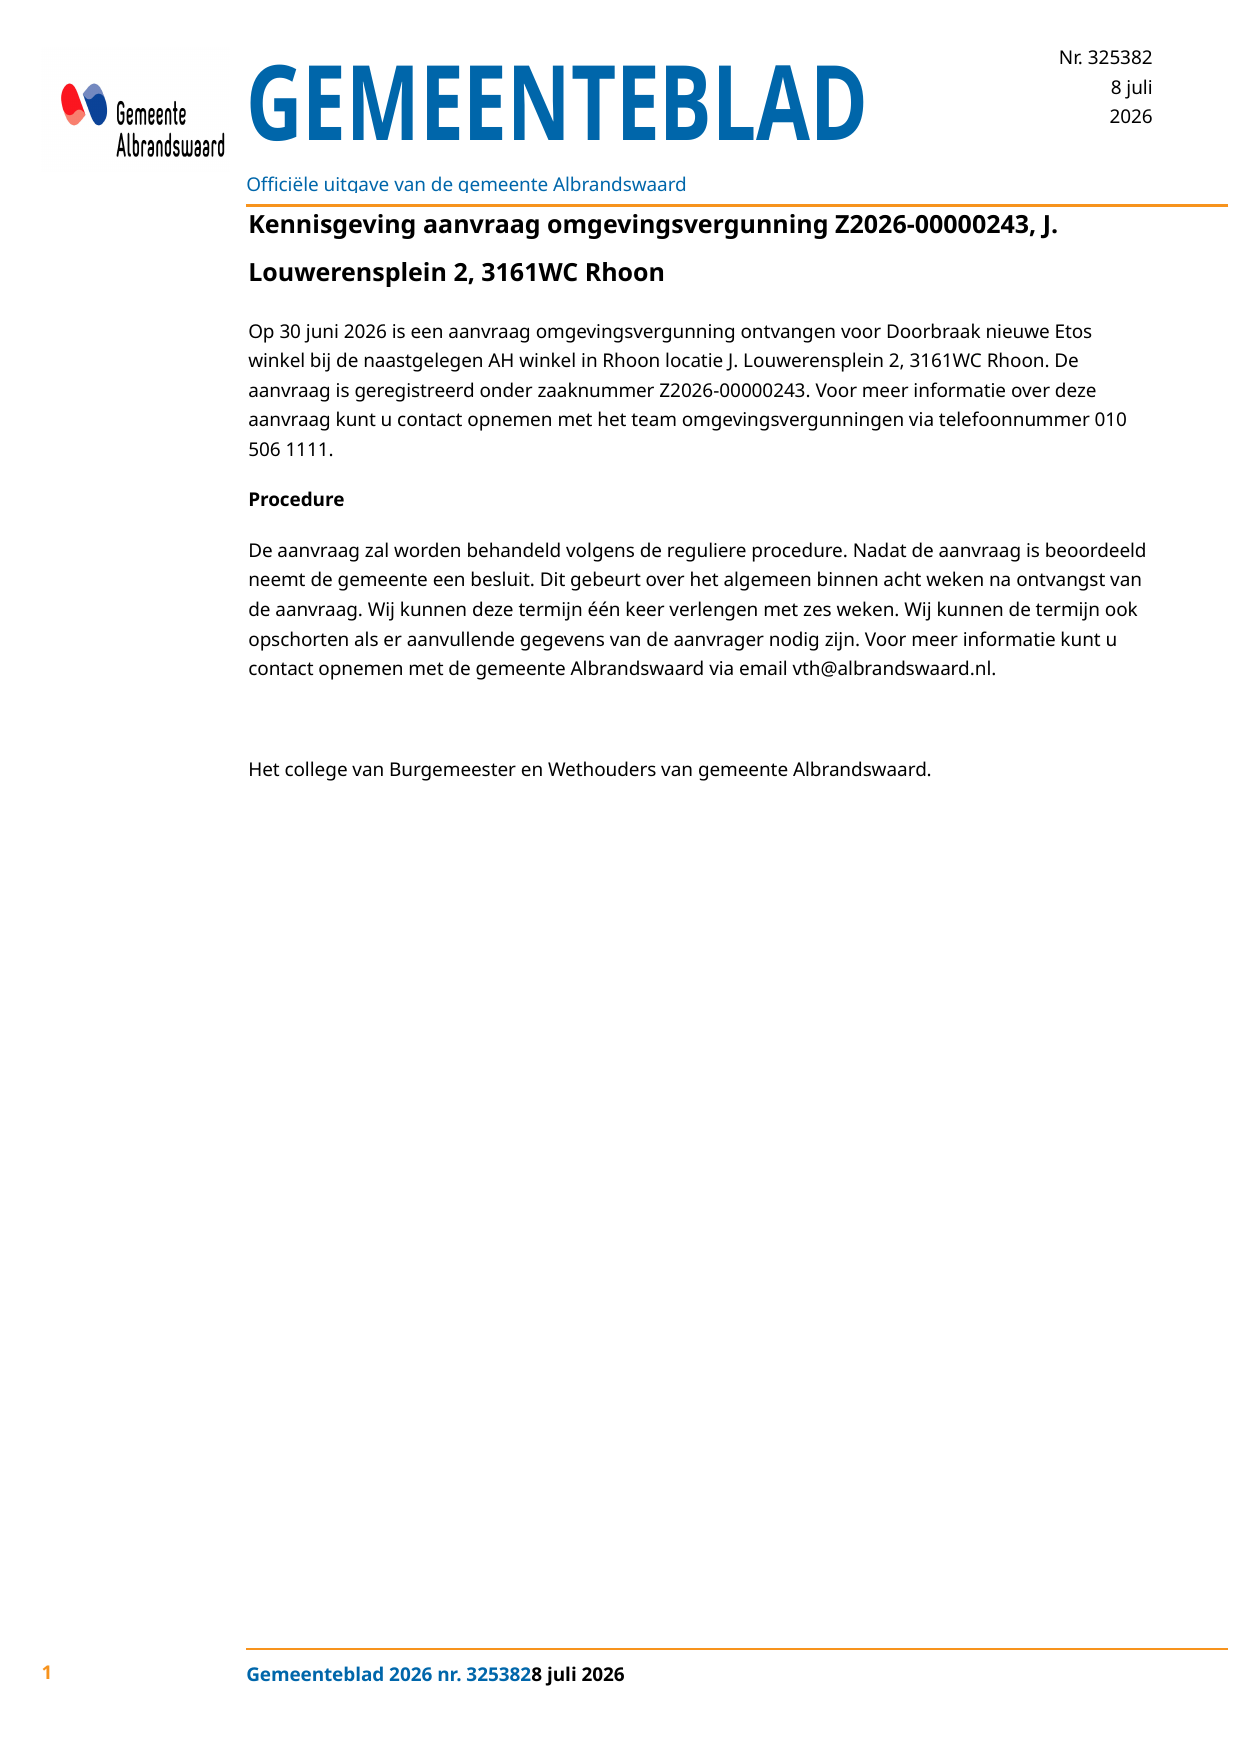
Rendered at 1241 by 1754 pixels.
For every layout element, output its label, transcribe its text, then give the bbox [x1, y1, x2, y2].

text De aanvraag zal worden behandeld volgens de reguliere procedure. Nadat de aanvraag is beoordeeld neemt de gemeente een besluit. Dit gebeurt over het algemeen binnen acht weken na ontvangst van de aanvraag. Wij kunnen deze termijn één keer verlengen met zes weken. Wij kunnen de termijn ook opschorten als er aanvullende gegevens van de aanvrager nodig zijn. Voor meer informatie kunt u contact opnemen met de gemeente Albrandswaard via email vth@albrandswaard.nl. [248, 537, 1152, 681]
text Kennisgeving aanvraag omgevingsvergunning Z2026-00000243, J. Louwerensplein 2, 3161WC Rhoon [248, 207, 1152, 288]
text Op 30 juni 2026 is een aanvraag omgevingsvergunning ontvangen voor Doorbraak nieuwe Etos winkel bij de naastgelegen AH winkel in Rhoon locatie J. Louwerensplein 2, 3161WC Rhoon. De aanvraag is geregistreerd onder zaaknummer Z2026-00000243. Voor meer informatie over deze aanvraag kunt u contact opnemen met het team omgevingsvergunningen via telefoonnummer 010 506 1111. [248, 318, 1152, 462]
text Procedure [248, 487, 1152, 512]
picture [41, 47, 231, 172]
text Het college van Burgemeester en Wethouders van gemeente Albrandswaard. [248, 756, 1152, 782]
